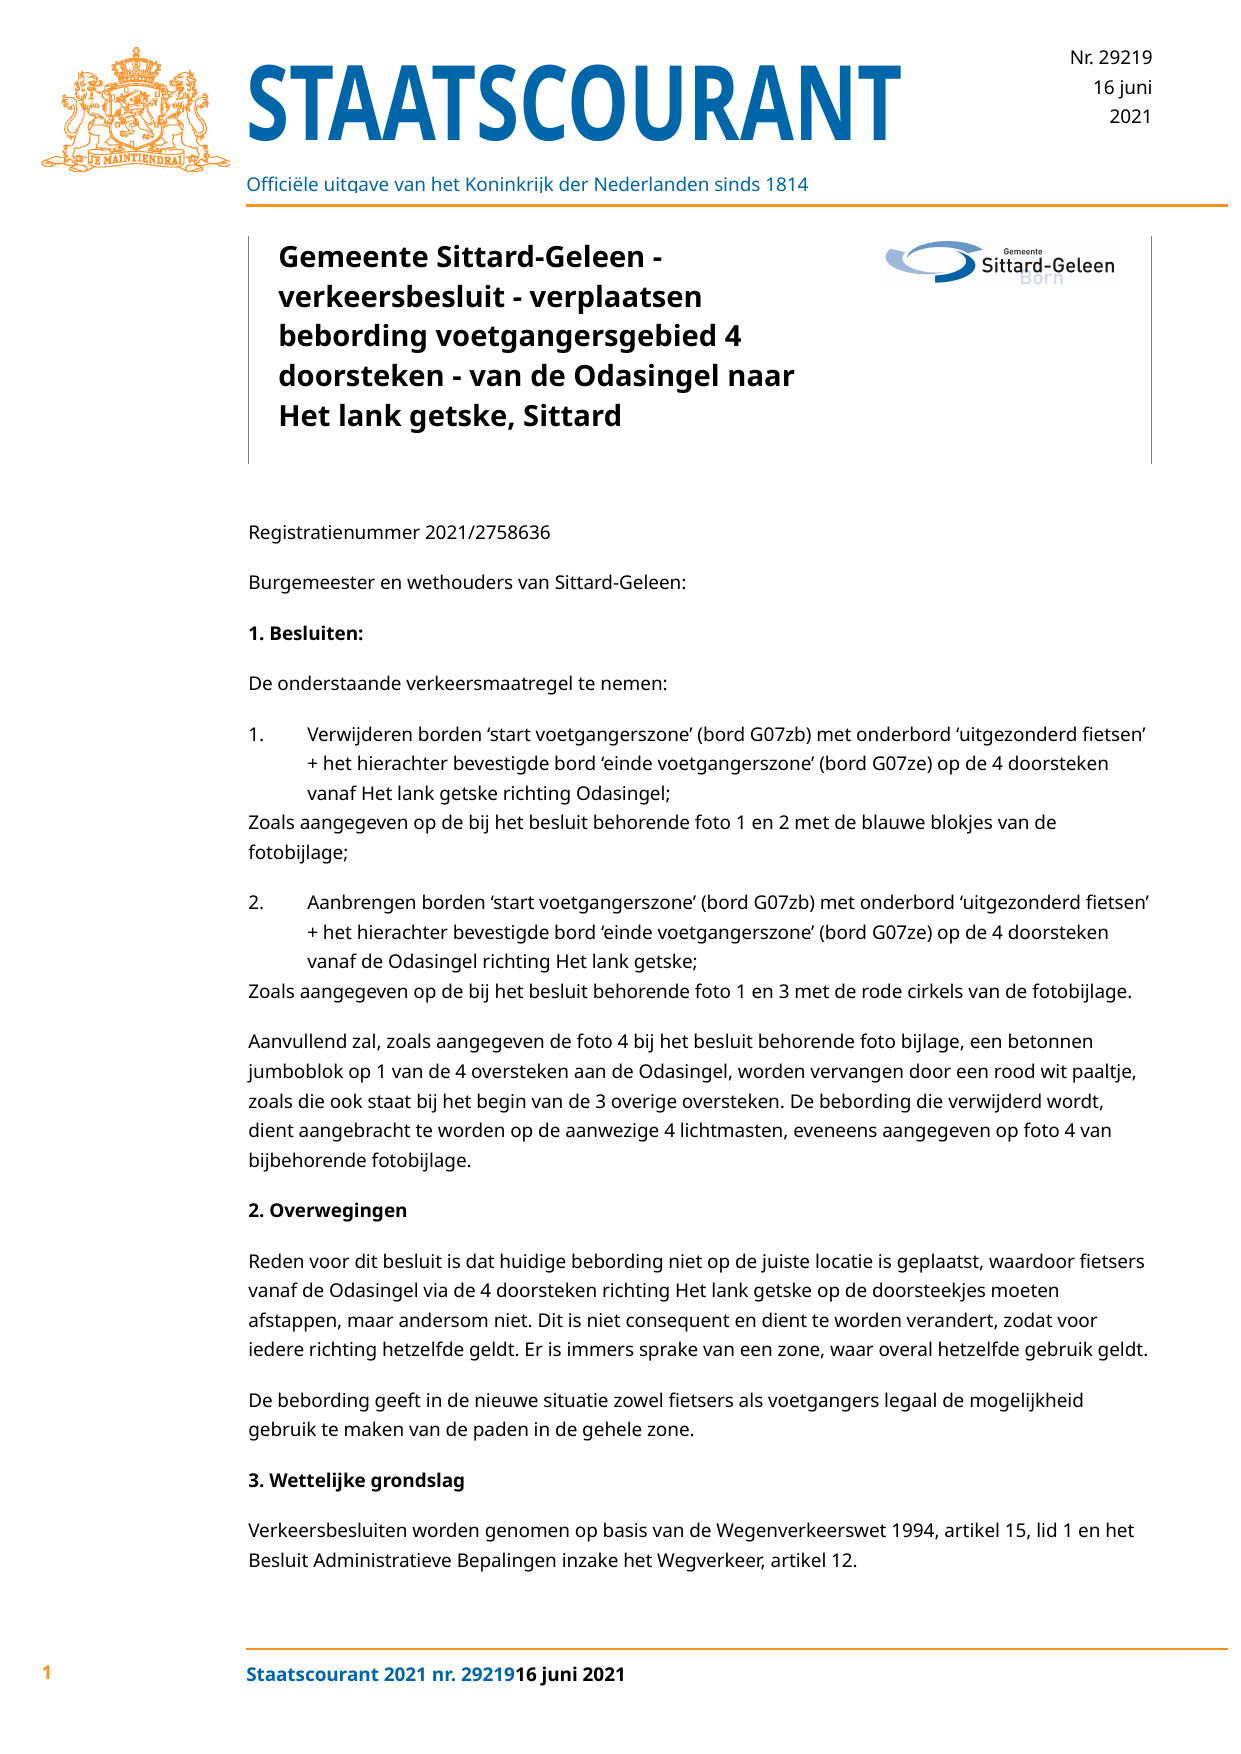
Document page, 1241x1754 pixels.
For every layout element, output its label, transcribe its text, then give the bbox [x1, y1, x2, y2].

text Verkeersbesluiten worden genomen op basis van de Wegenverkeerswet 1994, artikel 15, lid 1 en het Besluit Administratieve Bepalingen inzake het Wegverkeer, artikel 12. [248, 1517, 1152, 1573]
picture [41, 47, 231, 172]
text De onderstaande verkeersmaatregel te nemen: [248, 670, 1152, 696]
text 3. Wettelijke grondslag [248, 1467, 1152, 1493]
text De bebording geeft in de nieuwe situatie zowel fietsers als voetgangers legaal de mogelijkheid gebruik te maken van de paden in de gehele zone. [248, 1387, 1152, 1442]
table_header [850, 236, 1151, 464]
text 1. Besluiten: [248, 620, 1152, 646]
text Burgemeester en wethouders van Sittard-Geleen: [248, 569, 1152, 595]
picture [882, 236, 1119, 289]
text Zoals aangegeven op de bij het besluit behorende foto 1 en 2 met de blauwe blokjes van de fotobijlage; [248, 809, 1152, 865]
text Zoals aangegeven op de bij het besluit behorende foto 1 en 3 met de rode cirkels van de fotobijlage. [248, 978, 1152, 1004]
table_header Gemeente Sittard-Geleen - verkeersbesluit - verplaatsen bebording voetgangersgebied 4 doorsteken - van de Odasingel naar Het lank getske, Sittard [249, 236, 850, 464]
text Aanvullend zal, zoals aangegeven de foto 4 bij het besluit behorende foto bijlage, een betonnen jumboblok op 1 van de 4 oversteken aan de Odasingel, worden vervangen door een rood wit paaltje, zoals die ook staat bij het begin van de 3 overige oversteken. De bebording die verwijderd wordt, dient aangebracht te worden op de aanwezige 4 lichtmasten, eveneens aangegeven op foto 4 van bijbehorende fotobijlage. [248, 1029, 1152, 1173]
text Registratienummer 2021/2758636 [248, 519, 1152, 545]
list Aanbrengen borden ‘start voetgangerszone’ (bord G07zb) met onderbord ‘uitgezonderd fietsen’ + het hierachter bevestigde bord ‘einde voetgangerszone’ (bord G07ze) op de 4 doorsteken vanaf de Odasingel richting Het lank getske; [248, 889, 1152, 974]
text Reden voor dit besluit is dat huidige bebording niet op de juiste locatie is geplaatst, waardoor fietsers vanaf de Odasingel via de 4 doorsteken richting Het lank getske op de doorsteekjes moeten afstappen, maar andersom niet. Dit is niet consequent en dient te worden verandert, zodat voor iedere richting hetzelfde geldt. Er is immers sprake van een zone, waar overal hetzelfde gebruik geldt. [248, 1248, 1152, 1362]
list Verwijderen borden ‘start voetgangerszone’ (bord G07zb) met onderbord ‘uitgezonderd fietsen’ + het hierachter bevestigde bord ‘einde voetgangerszone’ (bord G07ze) op de 4 doorsteken vanaf Het lank getske richting Odasingel; [248, 721, 1152, 806]
text 2. Overwegingen [248, 1197, 1152, 1223]
